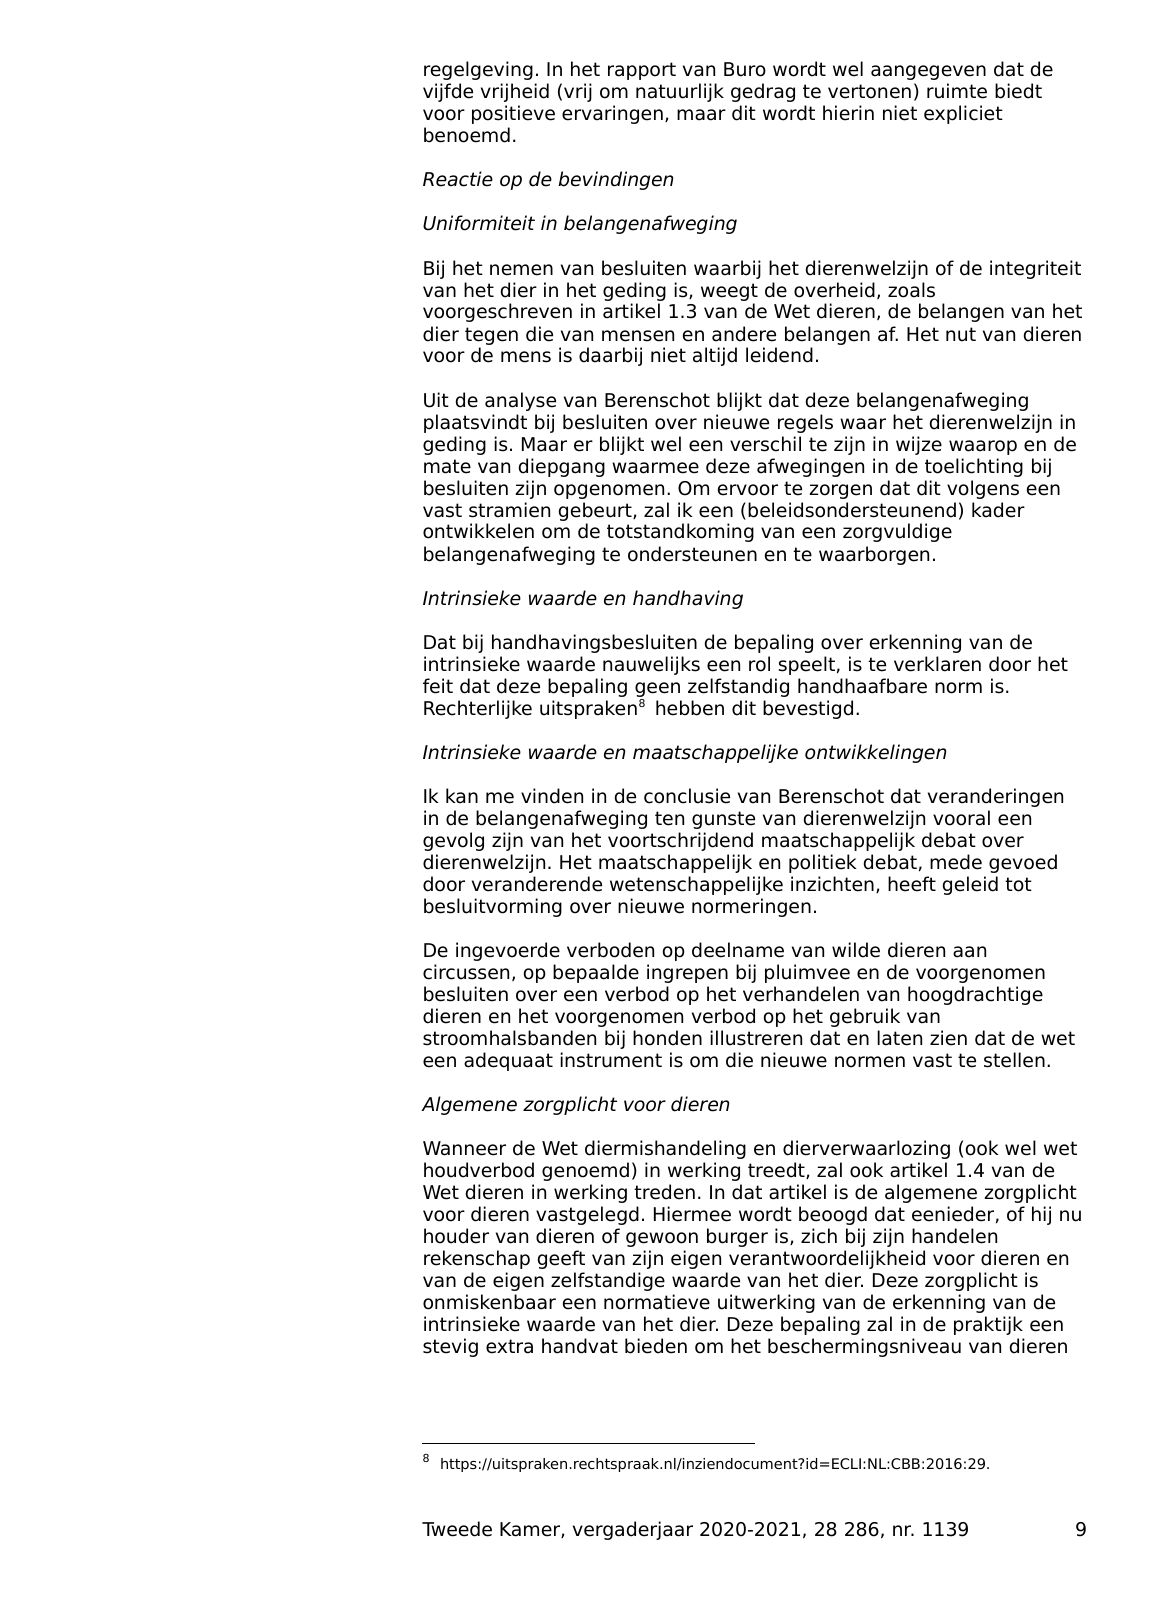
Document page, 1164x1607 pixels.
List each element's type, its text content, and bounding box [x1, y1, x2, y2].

text Wanneer de Wet diermishandeling en dierverwaarlozing (ook wel wet houdverbod genoemd) in werking treedt, zal ook artikel 1.4 van de Wet dieren in werking treden. In dat artikel is de algemene zorgplicht voor dieren vastgelegd. Hiermee wordt beoogd dat eenieder, of hij nu houder van dieren of gewoon burger is, zich bij zijn handelen rekenschap geeft van zijn eigen verantwoordelijkheid voor dieren en van de eigen zelfstandige waarde van het dier. Deze zorgplicht is onmiskenbaar een normatieve uitwerking van de erkenning van de intrinsieke waarde van het dier. Deze bepaling zal in de praktijk een stevig extra handvat bieden om het beschermingsniveau van dieren [422, 1138, 1087, 1358]
text https://uitspraken.rechtspraak.nl/inziendocument?id=ECLI:NL:CBB:2016:29. [422, 1452, 1087, 1474]
subtitle Algemene zorgplicht voor dieren [422, 1094, 1087, 1116]
text Bij het nemen van besluiten waarbij het dierenwelzijn of de integriteit van het dier in het geding is, weegt de overheid, zoals voorgeschreven in artikel 1.3 van de Wet dieren, de belangen van het dier tegen die van mensen en andere belangen af. Het nut van dieren voor de mens is daarbij niet altijd leidend. [422, 257, 1087, 367]
text regelgeving. In het rapport van Buro wordt wel aangegeven dat de vijfde vrijheid (vrij om natuurlijk gedrag te vertonen) ruimte biedt voor positieve ervaringen, maar dit wordt hierin niet expliciet benoemd. [422, 59, 1087, 147]
text De ingevoerde verboden op deelname van wilde dieren aan circussen, op bepaalde ingrepen bij pluimvee en de voorgenomen besluiten over een verbod op het verhandelen van hoogdrachtige dieren en het voorgenomen verbod op het gebruik van stroomhalsbanden bij honden illustreren dat en laten zien dat de wet een adequaat instrument is om die nieuwe normen vast te stellen. [422, 940, 1087, 1072]
subtitle Intrinsieke waarde en handhaving [422, 588, 1087, 609]
subtitle Intrinsieke waarde en maatschappelijke ontwikkelingen [422, 742, 1087, 764]
text Ik kan me vinden in de conclusie van Berenschot dat veranderingen in de belangenafweging ten gunste van dierenwelzijn vooral een gevolg zijn van het voortschrijdend maatschappelijk debat over dierenwelzijn. Het maatschappelijk en politiek debat, mede gevoed door veranderende wetenschappelijke inzichten, heeft geleid tot besluitvorming over nieuwe normeringen. [422, 786, 1087, 918]
subtitle Uniformiteit in belangenafweging [422, 213, 1087, 235]
text Dat bij handhavingsbesluiten de bepaling over erkenning van de intrinsieke waarde nauwelijks een rol speelt, is te verklaren door het feit dat deze bepaling geen zelfstandig handhaafbare norm is. Rechterlijke uitspraken hebben dit bevestigd. [422, 632, 1087, 720]
text Uit de analyse van Berenschot blijkt dat deze belangenafweging plaatsvindt bij besluiten over nieuwe regels waar het dierenwelzijn in geding is. Maar er blijkt wel een verschil te zijn in wijze waarop en de mate van diepgang waarmee deze afwegingen in de toelichting bij besluiten zijn opgenomen. Om ervoor te zorgen dat dit volgens een vast stramien gebeurt, zal ik een (beleidsondersteunend) kader ontwikkelen om de totstandkoming van een zorgvuldige belangenafweging te ondersteunen en te waarborgen. [422, 389, 1087, 565]
subtitle Reactie op de bevindingen [422, 169, 1087, 191]
